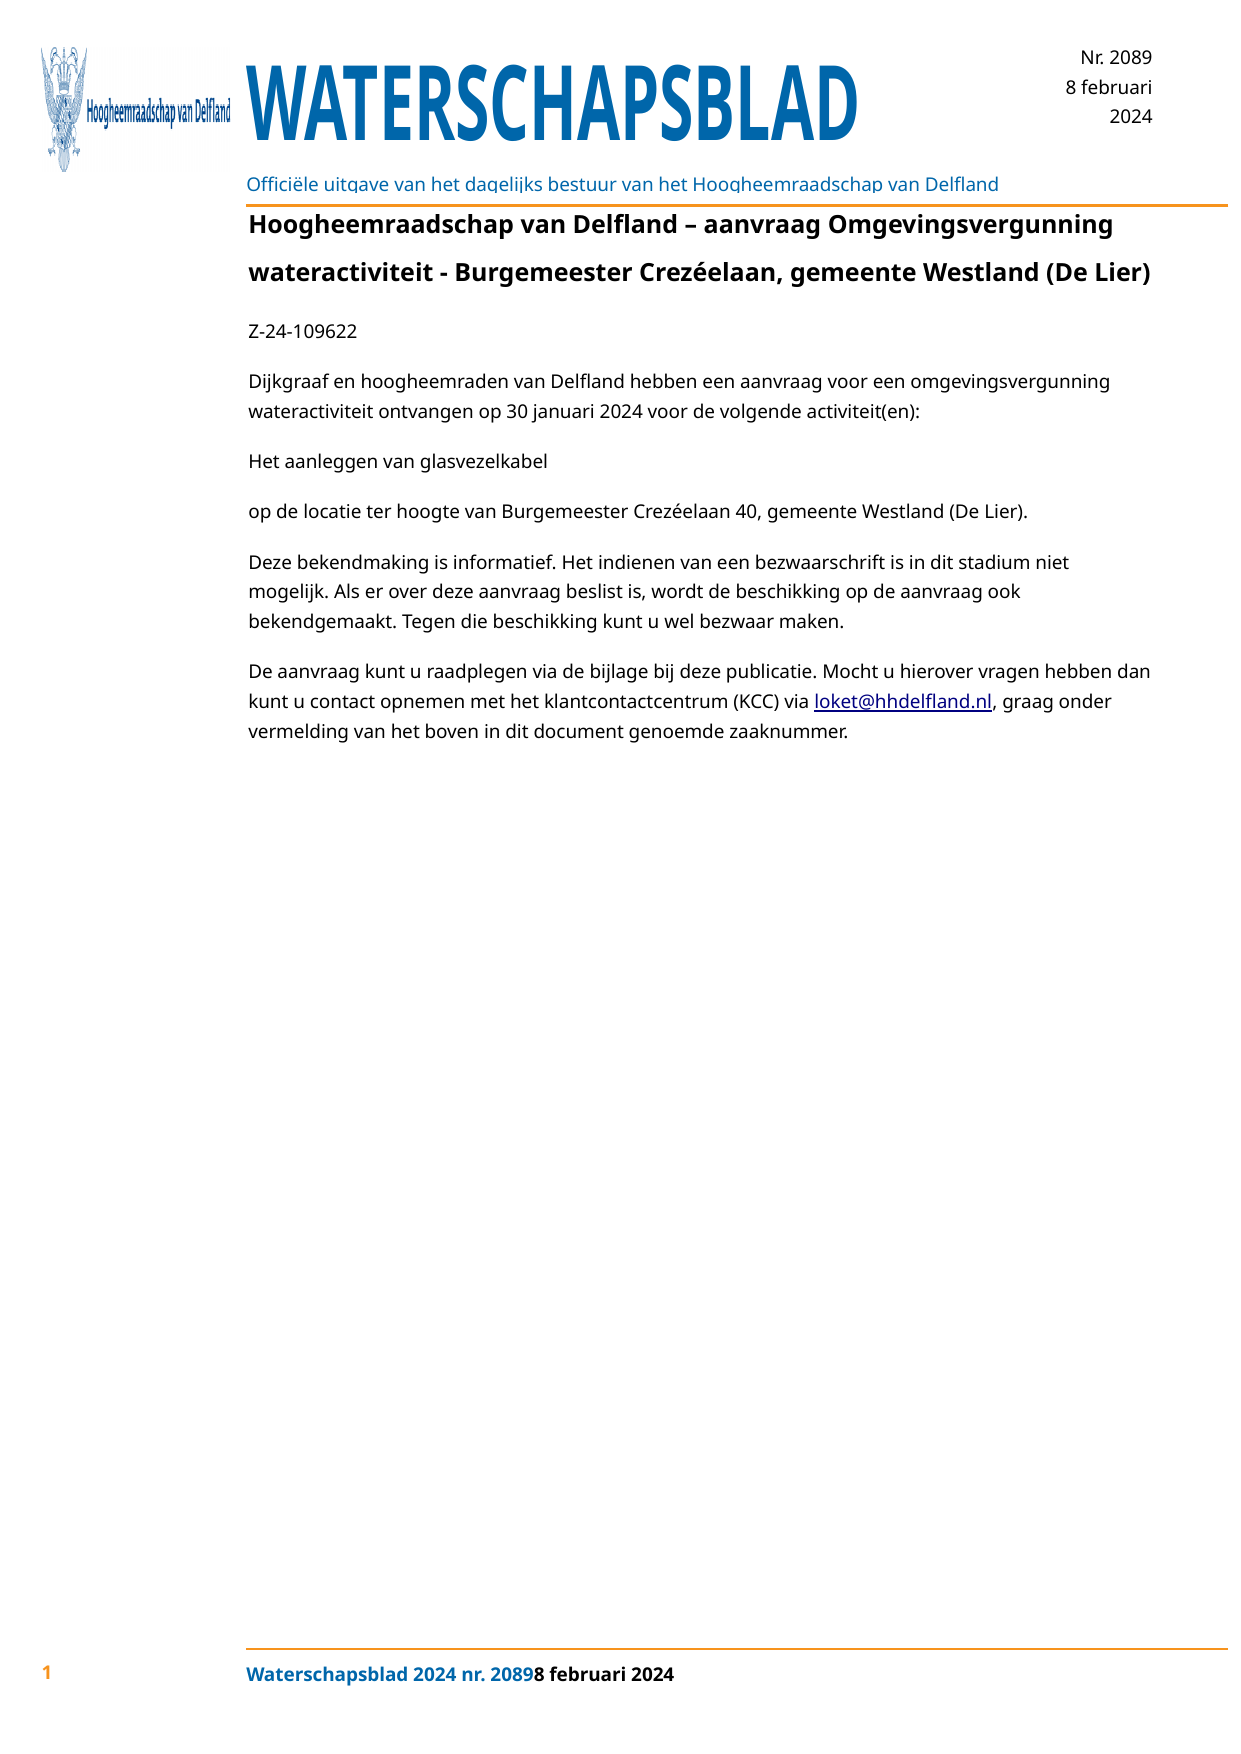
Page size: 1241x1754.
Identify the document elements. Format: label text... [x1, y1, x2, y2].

text Dijkgraaf en hoogheemraden van Delfland hebben een aanvraag voor een omgevingsvergunning wateractiviteit ontvangen op 30 januari 2024 voor de volgende activiteit(en): [248, 368, 1152, 424]
text Hoogheemraadschap van Delfland – aanvraag Omgevingsvergunning wateractiviteit - Burgemeester Crezéelaan, gemeente Westland (De Lier) [248, 207, 1152, 288]
text Deze bekendmaking is informatief. Het indienen van een bezwaarschrift is in dit stadium niet mogelijk. Als er over deze aanvraag beslist is, wordt de beschikking op de aanvraag ook bekendgemaakt. Tegen die beschikking kunt u wel bezwaar maken. [248, 549, 1152, 634]
text Z-24-109622 [248, 318, 1152, 344]
text op de locatie ter hoogte van Burgemeester Crezéelaan 40, gemeente Westland (De Lier). [248, 499, 1152, 524]
text De aanvraag kunt u raadplegen via de bijlage bij deze publicatie. Mocht u hierover vragen hebben dan kunt u contact opnemen met het klantcontactcentrum (KCC) via loket@hhdelfland.nl, graag onder vermelding van het boven in dit document genoemde zaaknummer. [248, 659, 1152, 744]
text Het aanleggen van glasvezelkabel [248, 448, 1152, 474]
picture [41, 47, 231, 172]
